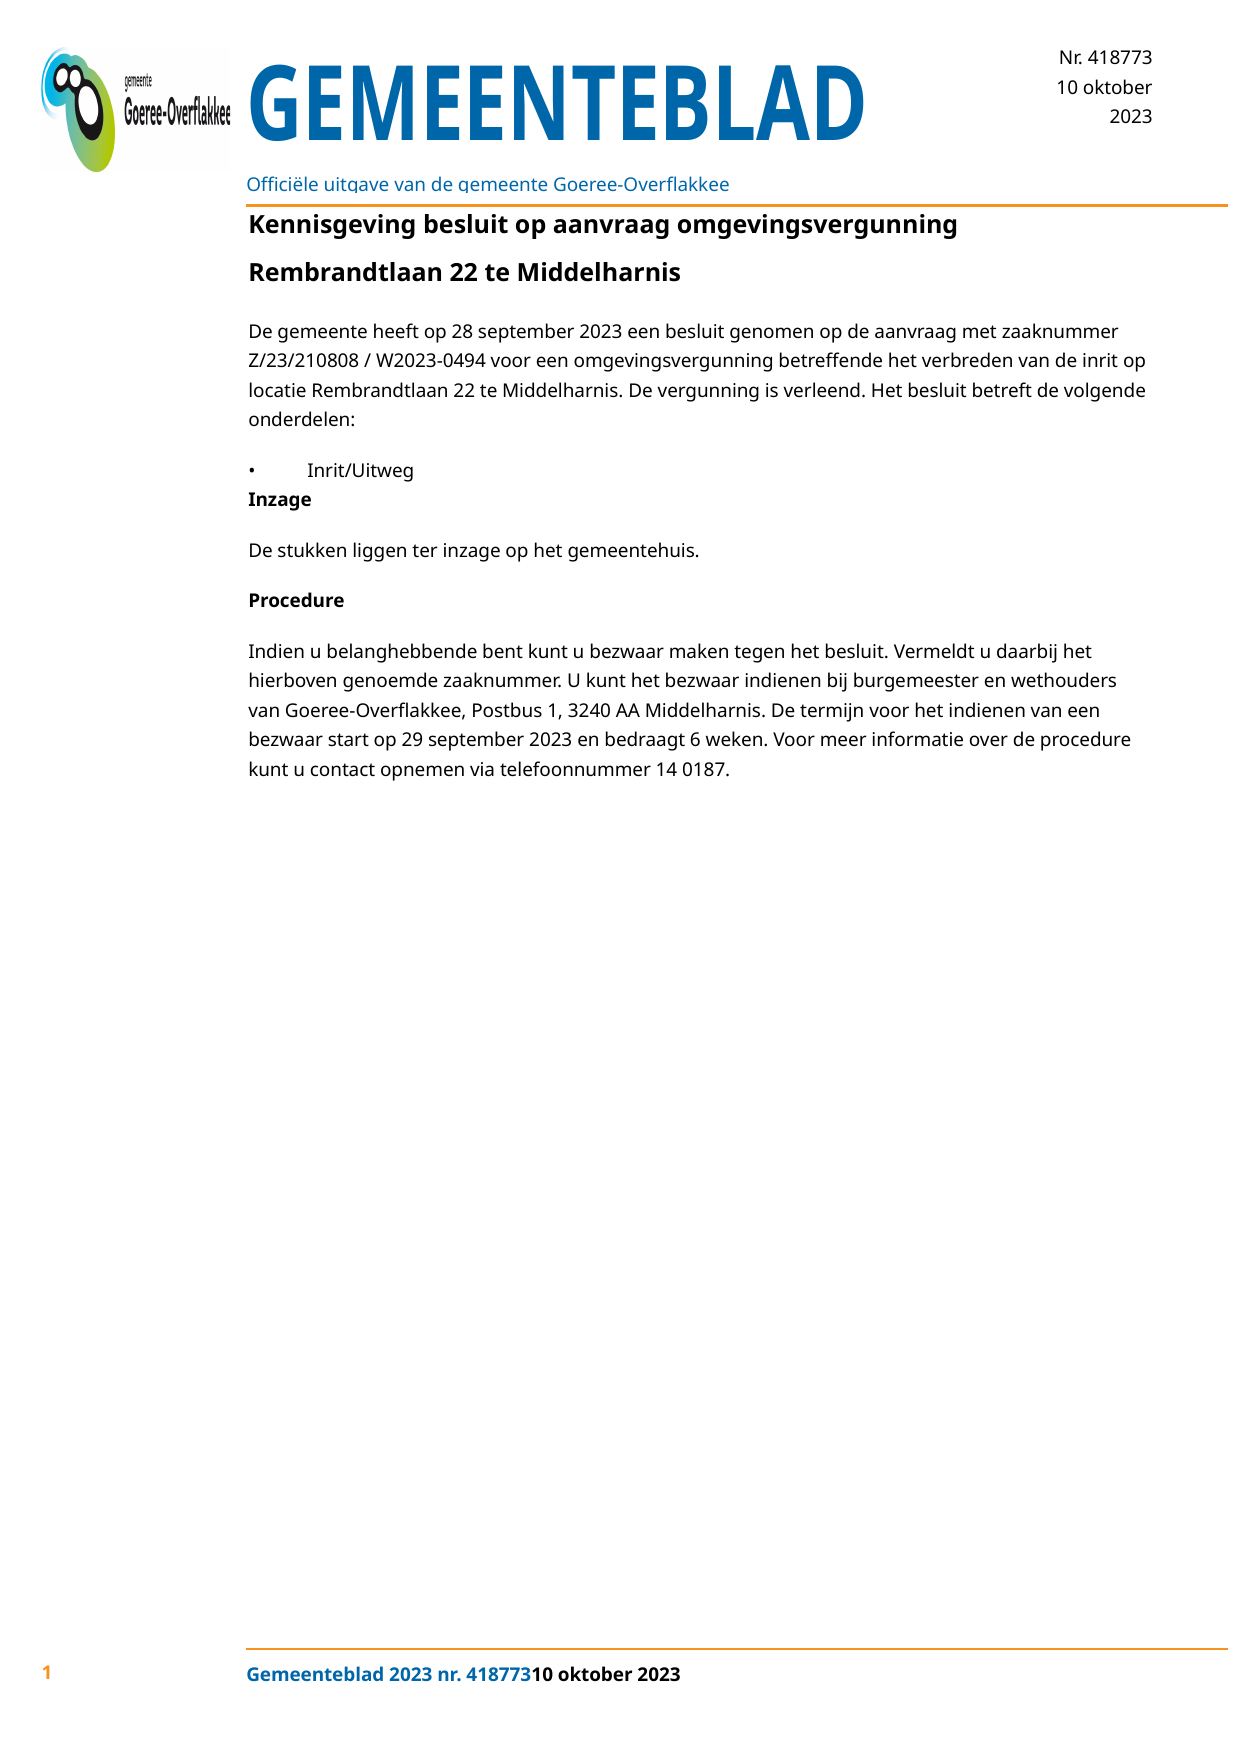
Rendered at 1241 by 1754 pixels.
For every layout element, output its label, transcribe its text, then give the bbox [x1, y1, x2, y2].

picture [41, 47, 231, 172]
text De gemeente heeft op 28 september 2023 een besluit genomen op de aanvraag met zaaknummer Z/23/210808 / W2023-0494 voor een omgevingsvergunning betreffende het verbreden van de inrit op locatie Rembrandtlaan 22 te Middelharnis. De vergunning is verleend. Het besluit betreft de volgende onderdelen: [248, 318, 1152, 432]
text Procedure [248, 587, 1152, 613]
text De stukken liggen ter inzage op het gemeentehuis. [248, 537, 1152, 563]
text Indien u belanghebbende bent kunt u bezwaar maken tegen het besluit. Vermeldt u daarbij het hierboven genoemde zaaknummer. U kunt het bezwaar indienen bij burgemeester en wethouders van Goeree-Overflakkee, Postbus 1, 3240 AA Middelharnis. De termijn voor het indienen van een bezwaar start op 29 september 2023 en bedraagt 6 weken. Voor meer informatie over de procedure kunt u contact opnemen via telefoonnummer 14 0187. [248, 638, 1152, 782]
text Kennisgeving besluit op aanvraag omgevingsvergunning Rembrandtlaan 22 te Middelharnis [248, 207, 1152, 288]
text Inzage [248, 487, 1152, 512]
list Inrit/Uitweg [248, 457, 1152, 483]
